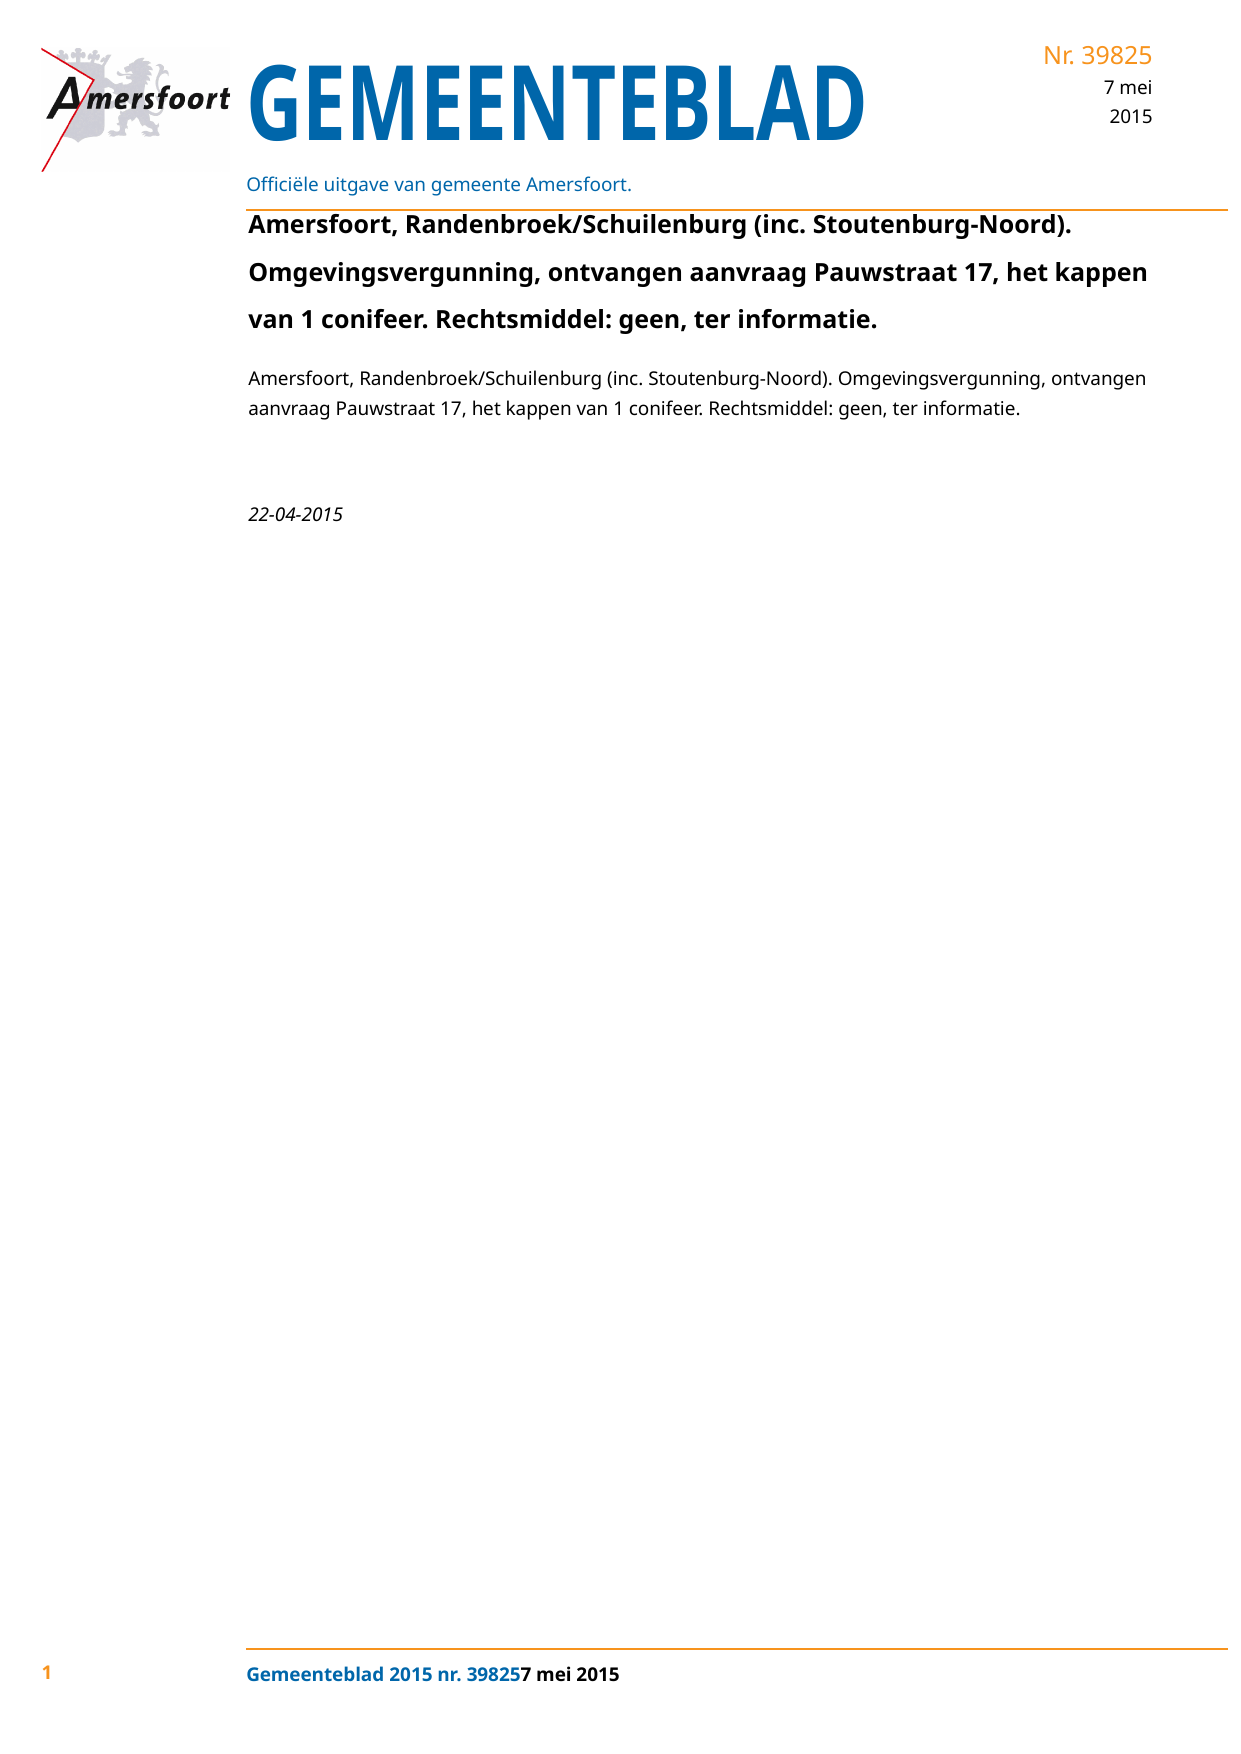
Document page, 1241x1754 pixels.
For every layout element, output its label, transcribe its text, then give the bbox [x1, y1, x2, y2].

text Amersfoort, Randenbroek/Schuilenburg (inc. Stoutenburg-Noord). Omgevingsvergunning, ontvangen aanvraag Pauwstraat 17, het kappen van 1 conifeer. Rechtsmiddel: geen, ter informatie. [248, 366, 1152, 421]
text 22-04-2015 [248, 501, 1152, 527]
text Amersfoort, Randenbroek/Schuilenburg (inc. Stoutenburg-Noord). Omgevingsvergunning, ontvangen aanvraag Pauwstraat 17, het kappen van 1 conifeer. Rechtsmiddel: geen, ter informatie. [248, 211, 1152, 336]
picture [41, 47, 231, 172]
